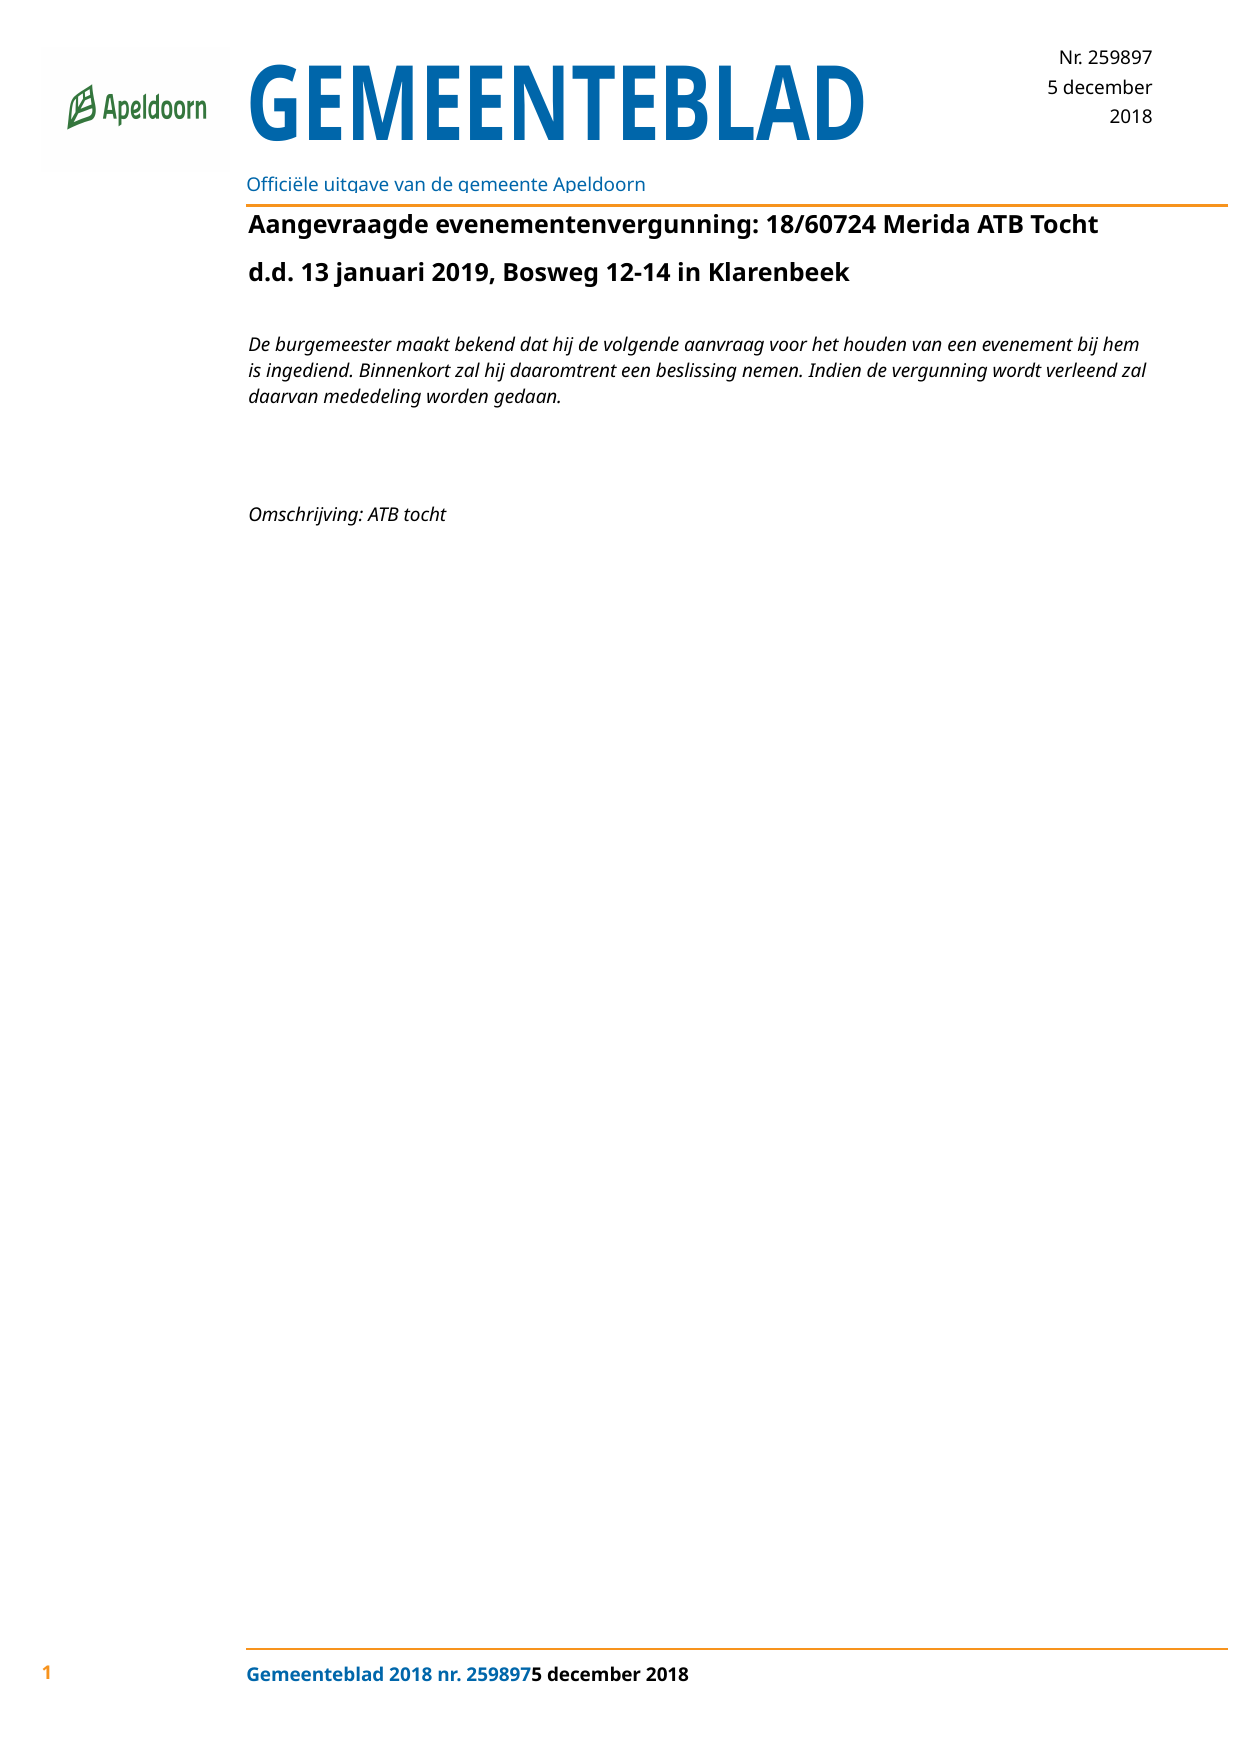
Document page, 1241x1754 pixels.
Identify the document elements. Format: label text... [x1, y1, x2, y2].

picture [41, 47, 231, 172]
text Omschrijving: ATB tocht [248, 501, 1152, 526]
text De burgemeester maakt bekend dat hij de volgende aanvraag voor het houden van een evenement bij hem is ingediend. Binnenkort zal hij daaromtrent een beslissing nemen. Indien de vergunning wordt verleend zal daarvan mededeling worden gedaan. [248, 331, 1152, 409]
text Aangevraagde evenementenvergunning: 18/60724 Merida ATB Tocht d.d. 13 januari 2019, Bosweg 12-14 in Klarenbeek [248, 207, 1152, 288]
